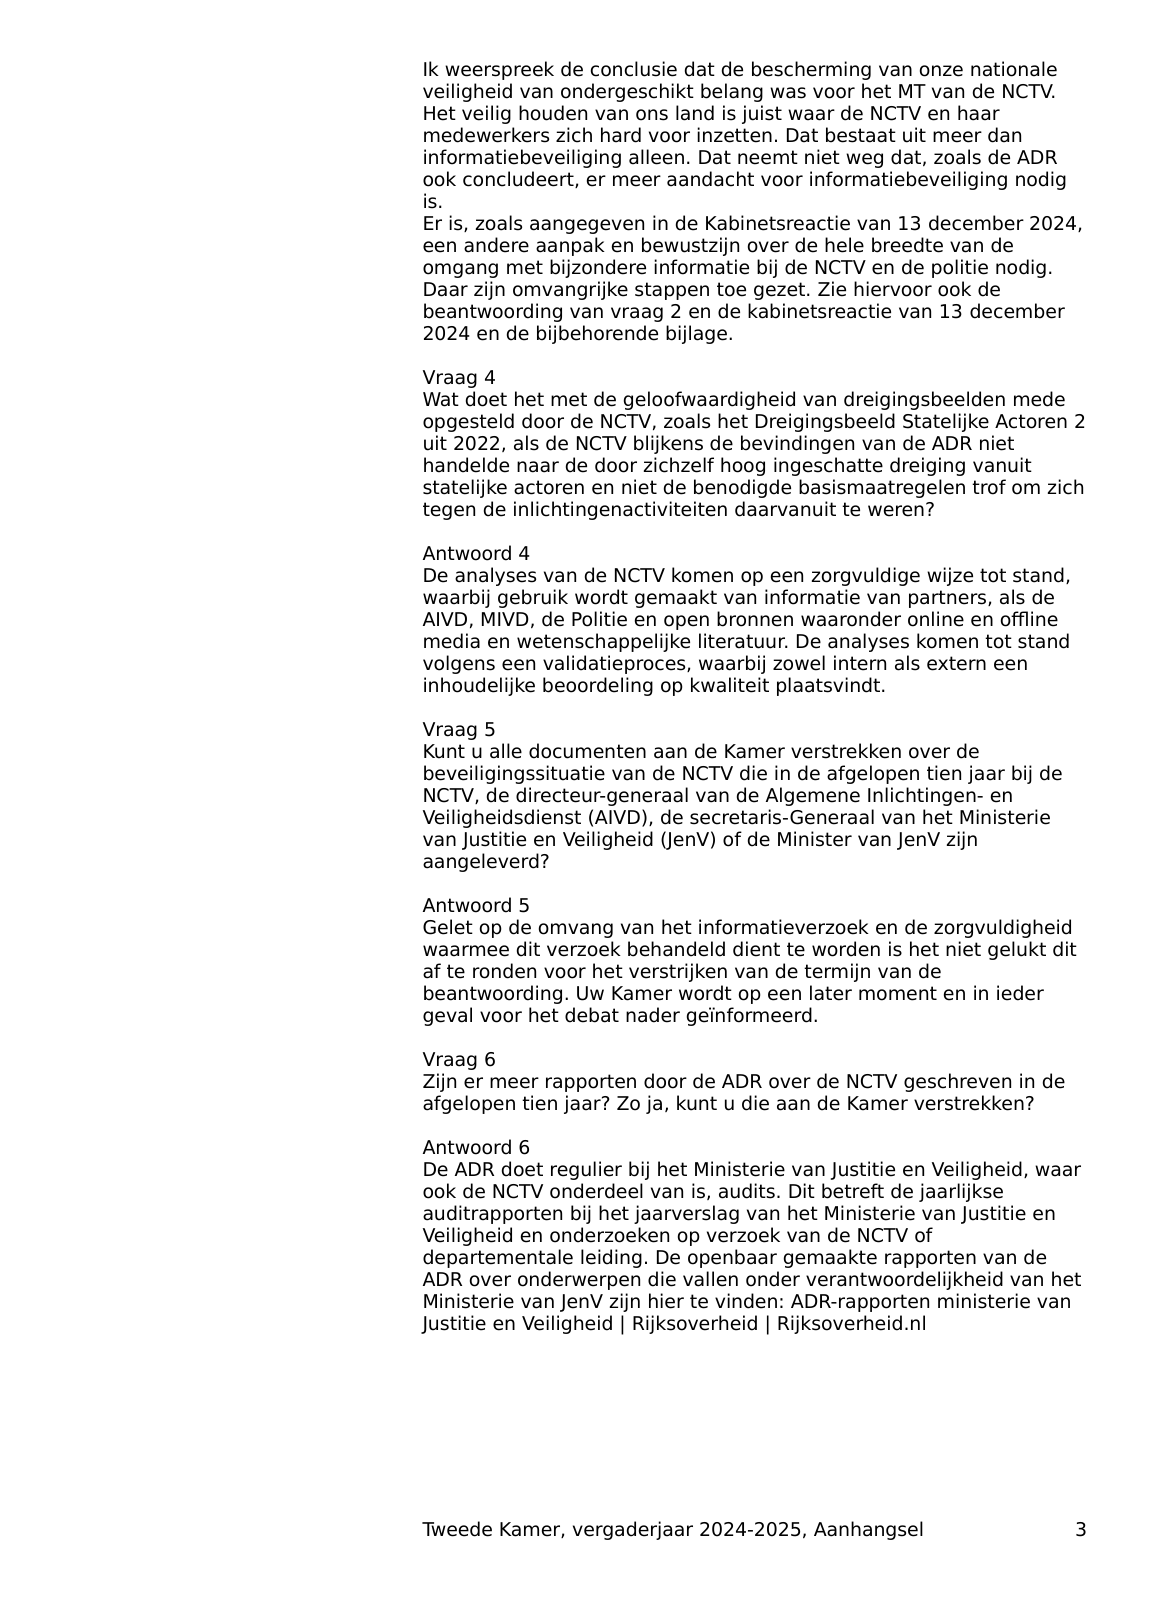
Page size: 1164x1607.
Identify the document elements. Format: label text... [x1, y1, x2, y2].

text Antwoord 4 [422, 543, 1087, 565]
text De analyses van de NCTV komen op een zorgvuldige wijze tot stand, waarbij gebruik wordt gemaakt van informatie van partners, als de AIVD, MIVD, de Politie en open bronnen waaronder online en offline media en wetenschappelijke literatuur. De analyses komen tot stand volgens een validatieproces, waarbij zowel intern als extern een inhoudelijke beoordeling op kwaliteit plaatsvindt. [422, 565, 1087, 697]
text Ik weerspreek de conclusie dat de bescherming van onze nationale veiligheid van ondergeschikt belang was voor het MT van de NCTV. Het veilig houden van ons land is juist waar de NCTV en haar medewerkers zich hard voor inzetten. Dat bestaat uit meer dan informatiebeveiliging alleen. Dat neemt niet weg dat, zoals de ADR ook concludeert, er meer aandacht voor informatiebeveiliging nodig is. [422, 59, 1087, 213]
text Wat doet het met de geloofwaardigheid van dreigingsbeelden mede opgesteld door de NCTV, zoals het Dreigingsbeeld Statelijke Actoren 2 uit 2022, als de NCTV blijkens de bevindingen van de ADR niet handelde naar de door zichzelf hoog ingeschatte dreiging vanuit statelijke actoren en niet de benodigde basismaatregelen trof om zich tegen de inlichtingenactiviteiten daarvanuit te weren? [422, 389, 1087, 521]
text Vraag 4 [422, 367, 1087, 389]
text Antwoord 6 [422, 1137, 1087, 1159]
text Gelet op de omvang van het informatieverzoek en de zorgvuldigheid waarmee dit verzoek behandeld dient te worden is het niet gelukt dit af te ronden voor het verstrijken van de termijn van de beantwoording. Uw Kamer wordt op een later moment en in ieder geval voor het debat nader geïnformeerd. [422, 917, 1087, 1027]
text Er is, zoals aangegeven in de Kabinetsreactie van 13 december 2024, een andere aanpak en bewustzijn over de hele breedte van de omgang met bijzondere informatie bij de NCTV en de politie nodig. Daar zijn omvangrijke stappen toe gezet. Zie hiervoor ook de beantwoording van vraag 2 en de kabinetsreactie van 13 december 2024 en de bijbehorende bijlage. [422, 213, 1087, 345]
text De ADR doet regulier bij het Ministerie van Justitie en Veiligheid, waar ook de NCTV onderdeel van is, audits. Dit betreft de jaarlijkse auditrapporten bij het jaarverslag van het Ministerie van Justitie en Veiligheid en onderzoeken op verzoek van de NCTV of departementale leiding. De openbaar gemaakte rapporten van de ADR over onderwerpen die vallen onder verantwoordelijkheid van het Ministerie van JenV zijn hier te vinden: ADR-rapporten ministerie van Justitie en Veiligheid | Rijksoverheid | Rijksoverheid.nl [422, 1159, 1087, 1335]
text Vraag 5 [422, 719, 1087, 741]
text Zijn er meer rapporten door de ADR over de NCTV geschreven in de afgelopen tien jaar? Zo ja, kunt u die aan de Kamer verstrekken? [422, 1071, 1087, 1115]
text Kunt u alle documenten aan de Kamer verstrekken over de beveiligingssituatie van de NCTV die in de afgelopen tien jaar bij de NCTV, de directeur-generaal van de Algemene Inlichtingen- en Veiligheidsdienst (AIVD), de secretaris-Generaal van het Ministerie van Justitie en Veiligheid (JenV) of de Minister van JenV zijn aangeleverd? [422, 741, 1087, 873]
text Vraag 6 [422, 1049, 1087, 1071]
text Antwoord 5 [422, 895, 1087, 917]
